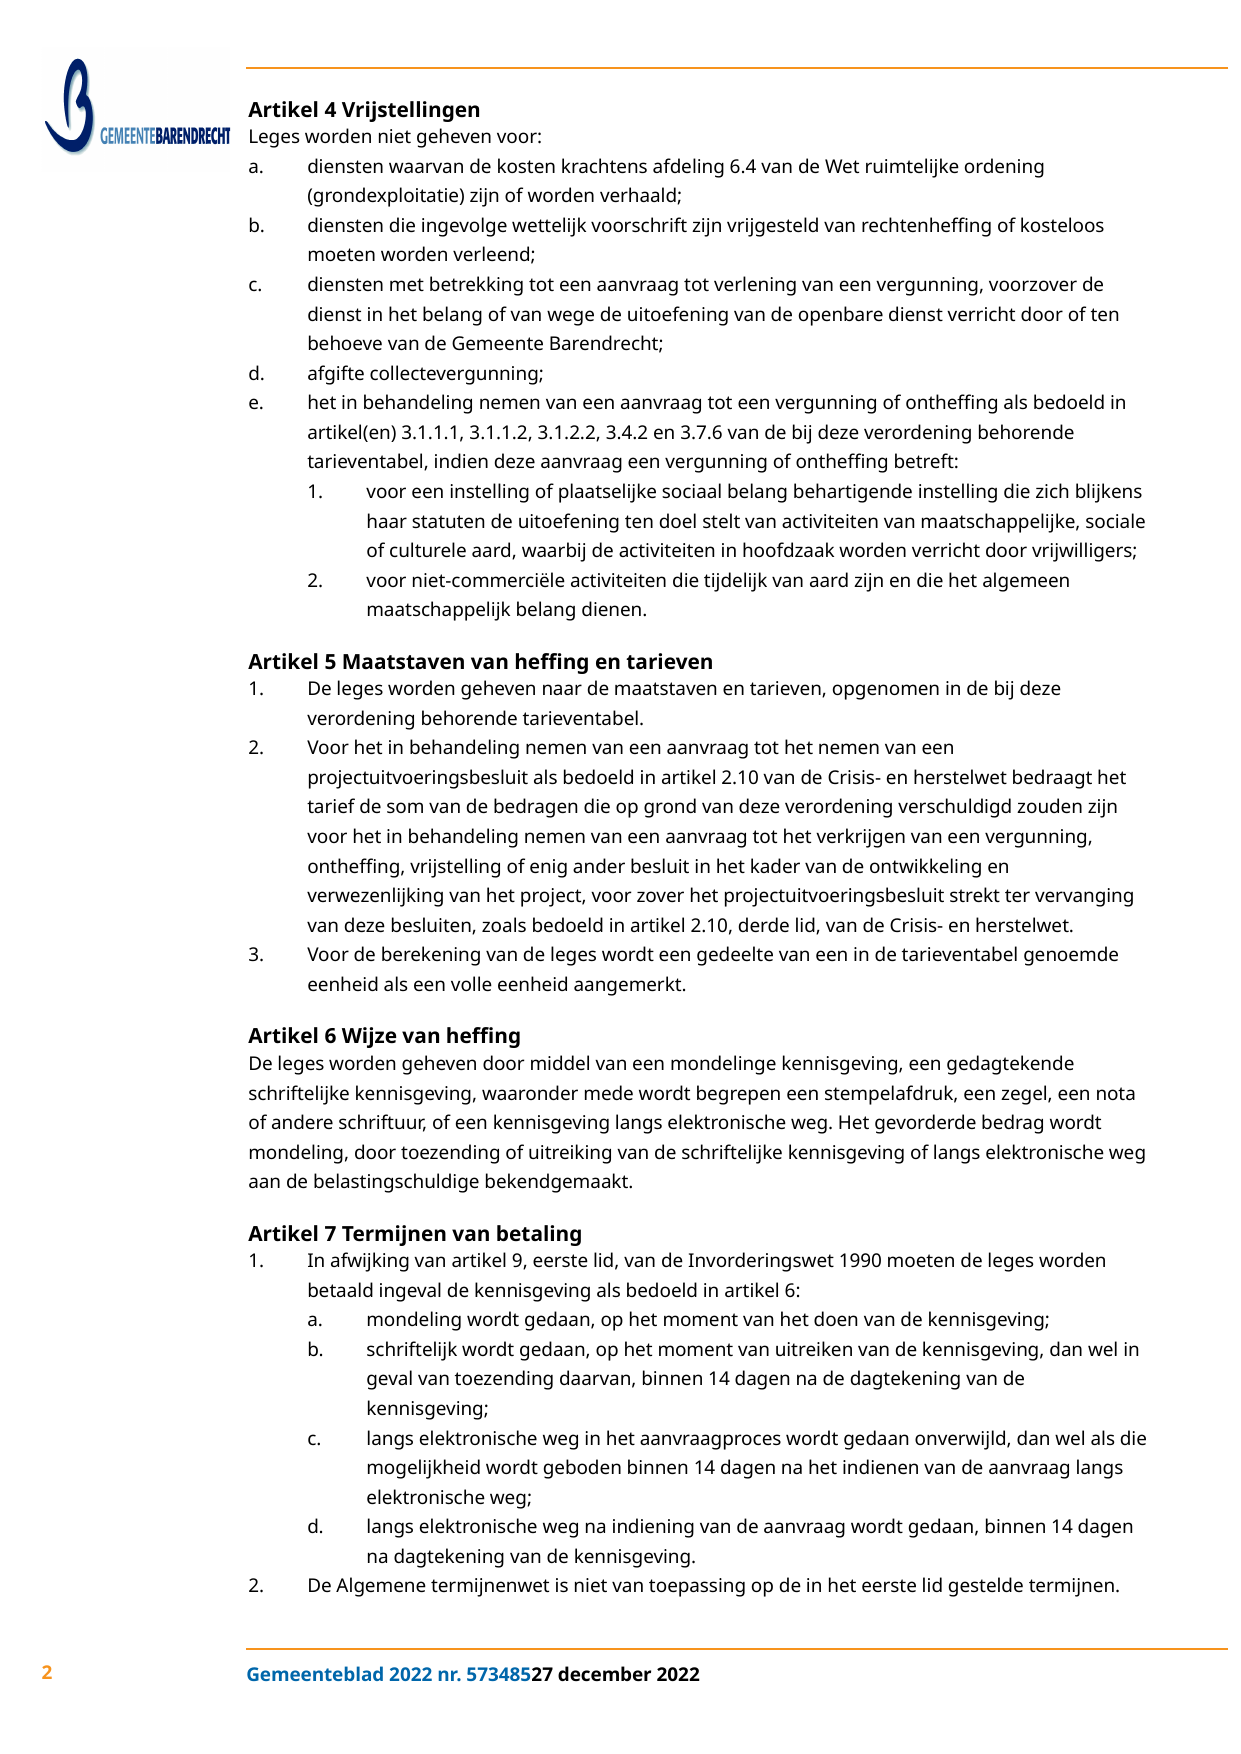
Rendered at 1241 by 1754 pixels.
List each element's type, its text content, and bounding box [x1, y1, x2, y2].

list langs elektronische weg na indiening van de aanvraag wordt gedaan, binnen 14 dagen na dagtekening van de kennisgeving. [307, 1513, 1152, 1569]
text Artikel 7 Termijnen van betaling [248, 1219, 1152, 1247]
list Voor de berekening van de leges wordt een gedeelte van een in de tarieventabel genoemde eenheid als een volle eenheid aangemerkt. [248, 942, 1152, 997]
list mondeling wordt gedaan, op het moment van het doen van de kennisgeving; [307, 1306, 1152, 1332]
list diensten waarvan de kosten krachtens afdeling 6.4 van de Wet ruimtelijke ordening (grondexploitatie) zijn of worden verhaald; [248, 153, 1152, 208]
text De leges worden geheven door middel van een mondelinge kennisgeving, een gedagtekende schriftelijke kennisgeving, waaronder mede wordt begrepen een stempelafdruk, een zegel, een nota of andere schriftuur, of een kennisgeving langs elektronische weg. Het gevorderde bedrag wordt mondeling, door toezending of uitreiking van de schriftelijke kennisgeving of langs elektronische weg aan de belastingschuldige bekendgemaakt. [248, 1050, 1152, 1194]
list diensten met betrekking tot een aanvraag tot verlening van een vergunning, voorzover de dienst in het belang of van wege de uitoefening van de openbare dienst verricht door of ten behoeve van de Gemeente Barendrecht; [248, 271, 1152, 356]
list De leges worden geheven naar de maatstaven en tarieven, opgenomen in de bij deze verordening behorende tarieventabel. [248, 675, 1152, 731]
list voor niet-commerciële activiteiten die tijdelijk van aard zijn en die het algemeen maatschappelijk belang dienen. [307, 567, 1152, 622]
list schriftelijk wordt gedaan, op het moment van uitreiken van de kennisgeving, dan wel in geval van toezending daarvan, binnen 14 dagen na de dagtekening van de kennisgeving; [307, 1336, 1152, 1421]
text Leges worden niet geheven voor: [248, 123, 1152, 149]
text Artikel 5 Maatstaven van heffing en tarieven [248, 647, 1152, 675]
list In afwijking van artikel 9, eerste lid, van de Invorderingswet 1990 moeten de leges worden betaald ingeval de kennisgeving als bedoeld in artikel 6: [248, 1247, 1152, 1303]
list De Algemene termijnenwet is niet van toepassing op de in het eerste lid gestelde termijnen. [248, 1573, 1152, 1598]
list afgifte collectevergunning; [248, 360, 1152, 386]
text Artikel 6 Wijze van heffing [248, 1022, 1152, 1050]
list langs elektronische weg in het aanvraagproces wordt gedaan onverwijld, dan wel als die mogelijkheid wordt geboden binnen 14 dagen na het indienen van de aanvraag langs elektronische weg; [307, 1425, 1152, 1510]
list diensten die ingevolge wettelijk voorschrift zijn vrijgesteld van rechtenheffing of kosteloos moeten worden verleend; [248, 212, 1152, 267]
list voor een instelling of plaatselijke sociaal belang behartigende instelling die zich blijkens haar statuten de uitoefening ten doel stelt van activiteiten van maatschappelijke, sociale of culturele aard, waarbij de activiteiten in hoofdzaak worden verricht door vrijwilligers; [307, 478, 1152, 563]
text Artikel 4 Vrijstellingen [248, 95, 1152, 123]
list het in behandeling nemen van een aanvraag tot een vergunning of ontheffing als bedoeld in artikel(en) 3.1.1.1, 3.1.1.2, 3.1.2.2, 3.4.2 en 3.7.6 van de bij deze verordening behorende tarieventabel, indien deze aanvraag een vergunning of ontheffing betreft: [248, 389, 1152, 474]
picture [41, 47, 231, 172]
list Voor het in behandeling nemen van een aanvraag tot het nemen van een projectuitvoeringsbesluit als bedoeld in artikel 2.10 van de Crisis- en herstelwet bedraagt het tarief de som van de bedragen die op grond van deze verordening verschuldigd zouden zijn voor het in behandeling nemen van een aanvraag tot het verkrijgen van een vergunning, ontheffing, vrijstelling of enig ander besluit in het kader van de ontwikkeling en verwezenlijking van het project, voor zover het projectuitvoeringsbesluit strekt ter vervanging van deze besluiten, zoals bedoeld in artikel 2.10, derde lid, van de Crisis- en herstelwet. [248, 734, 1152, 938]
